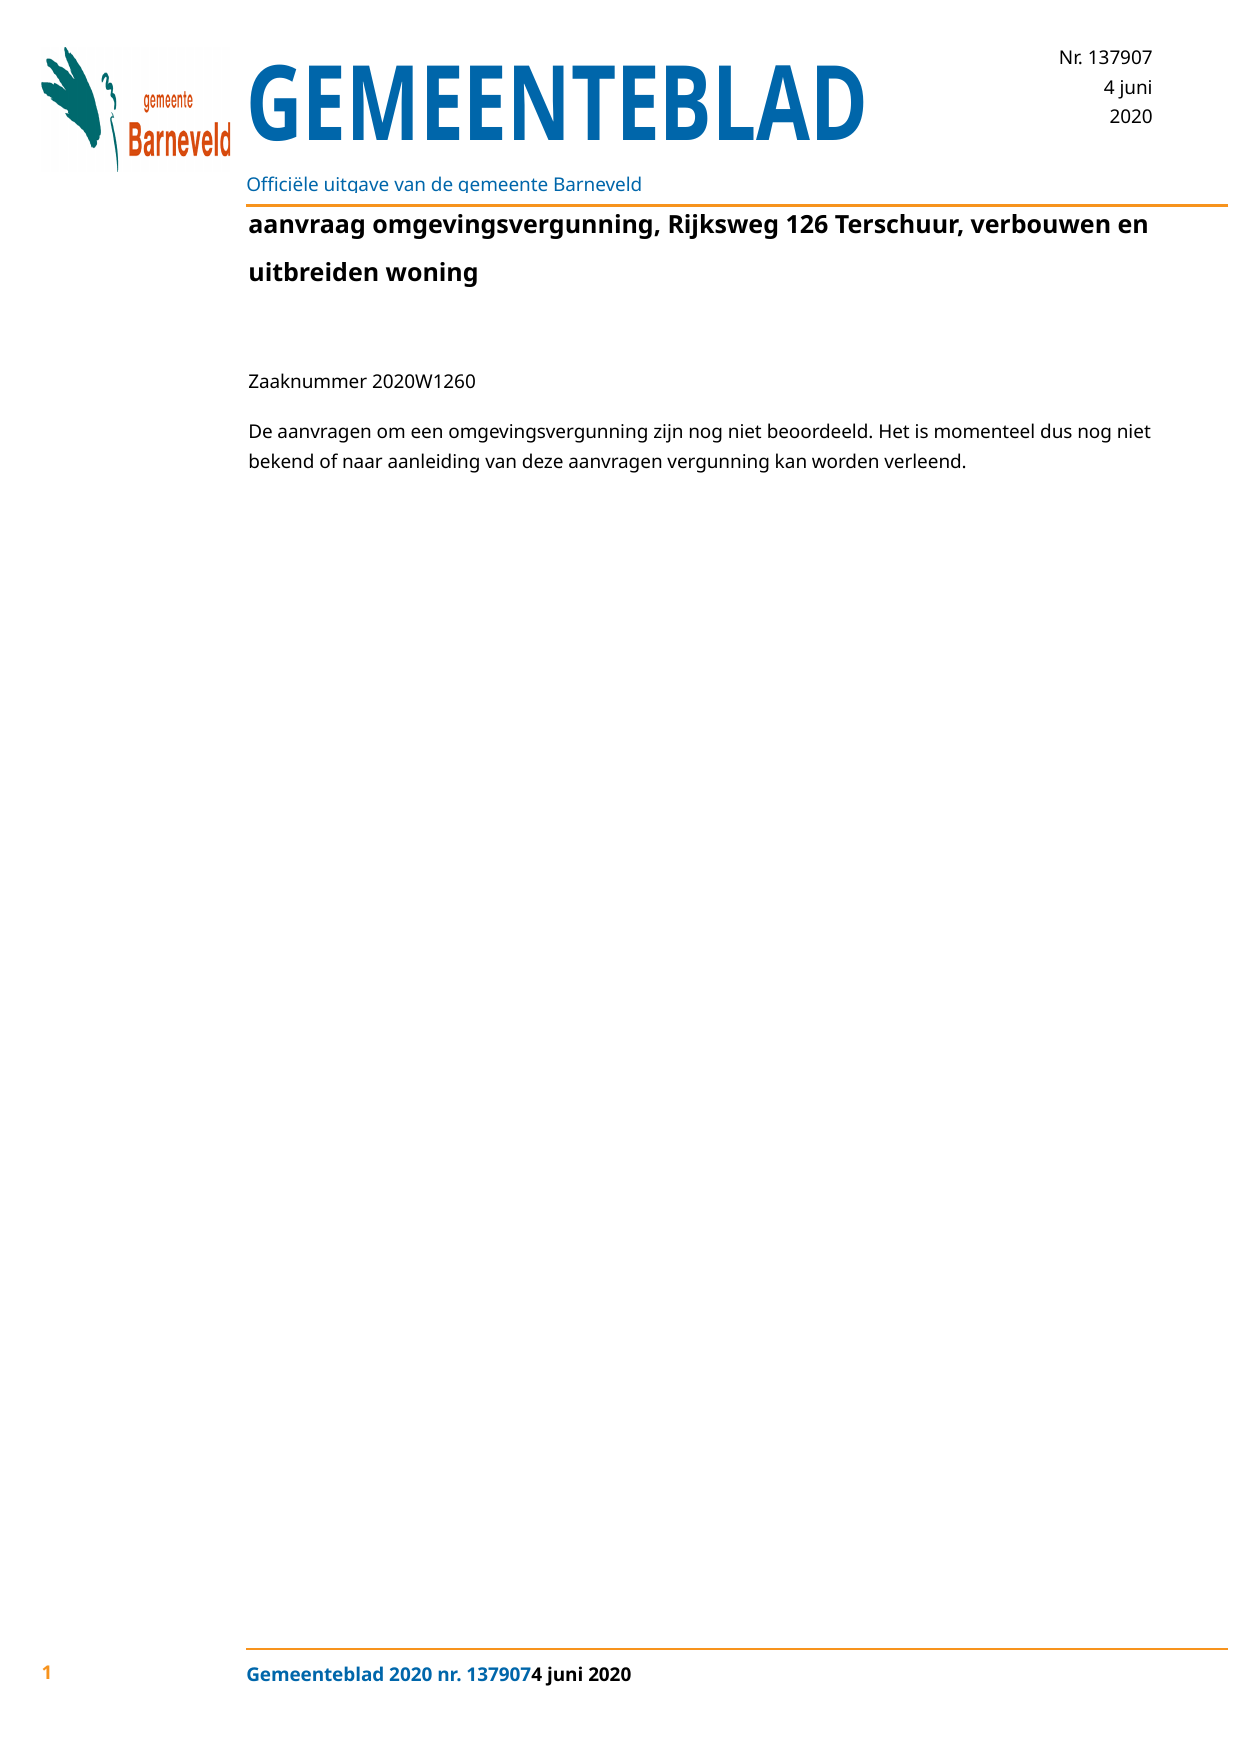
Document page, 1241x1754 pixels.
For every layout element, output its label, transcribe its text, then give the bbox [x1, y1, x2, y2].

picture [41, 47, 231, 172]
text aanvraag omgevingsvergunning, Rijksweg 126 Terschuur, verbouwen en uitbreiden woning [248, 207, 1152, 288]
text Zaaknummer 2020W1260 [248, 368, 1152, 394]
text De aanvragen om een omgevingsvergunning zijn nog niet beoordeeld. Het is momenteel dus nog niet bekend of naar aanleiding van deze aanvragen vergunning kan worden verleend. [248, 419, 1152, 474]
